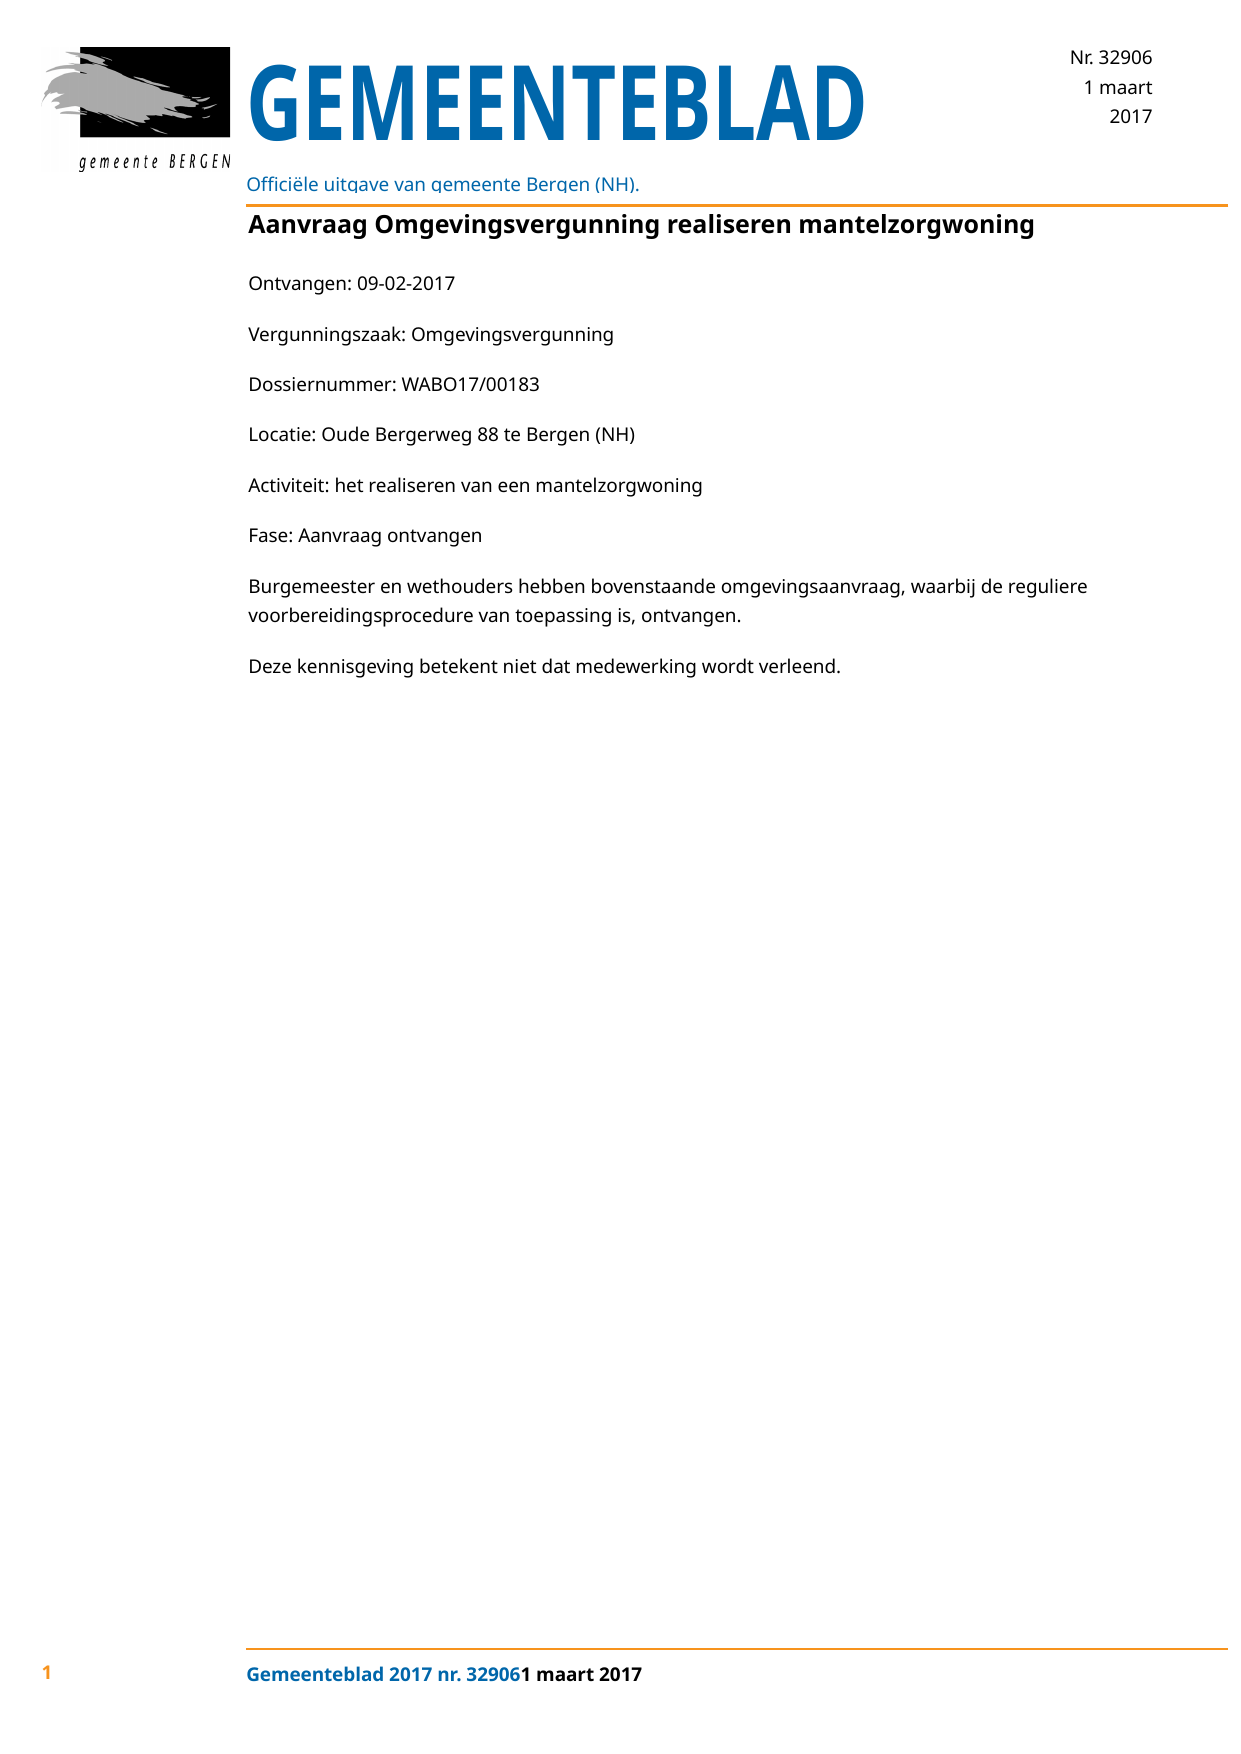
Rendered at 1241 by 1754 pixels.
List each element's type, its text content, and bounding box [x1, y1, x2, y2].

text Vergunningszaak: Omgevingsvergunning [248, 321, 1152, 346]
text Activiteit: het realiseren van een mantelzorgwoning [248, 472, 1152, 498]
text Ontvangen: 09-02-2017 [248, 270, 1152, 296]
text Locatie: Oude Bergerweg 88 te Bergen (NH) [248, 422, 1152, 447]
text Dossiernummer: WABO17/00183 [248, 371, 1152, 397]
text Deze kennisgeving betekent niet dat medewerking wordt verleend. [248, 653, 1152, 678]
picture [41, 47, 231, 172]
text Burgemeester en wethouders hebben bovenstaande omgevingsaanvraag, waarbij de reguliere voorbereidingsprocedure van toepassing is, ontvangen. [248, 573, 1152, 628]
text Fase: Aanvraag ontvangen [248, 522, 1152, 548]
text Aanvraag Omgevingsvergunning realiseren mantelzorgwoning [248, 207, 1152, 241]
